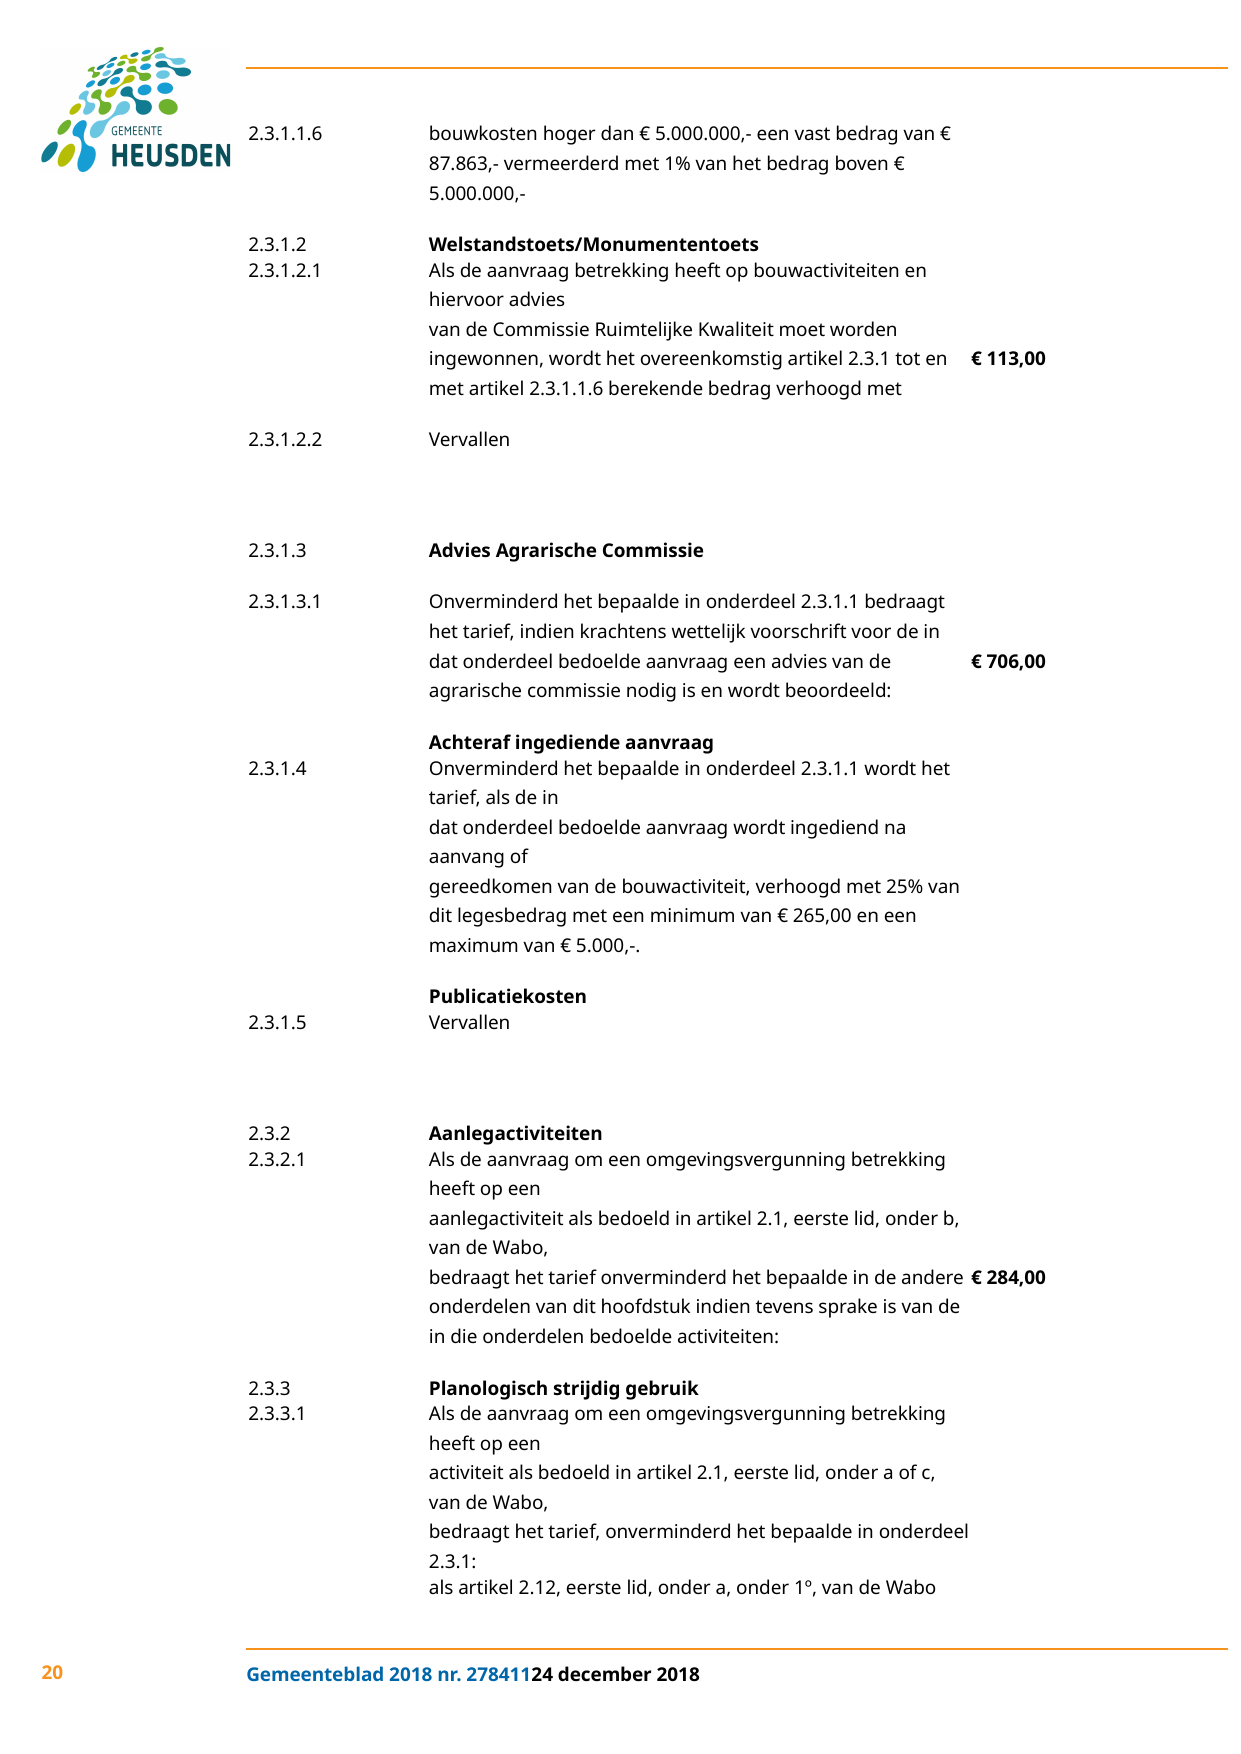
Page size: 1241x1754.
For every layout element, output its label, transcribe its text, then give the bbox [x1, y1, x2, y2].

table_cell 2.3.1.4 [248, 755, 429, 958]
table_cell [248, 703, 429, 729]
table_cell [429, 512, 971, 537]
table_cell [971, 1120, 1152, 1146]
table_cell Als de aanvraag betrekking heeft op bouwactiviteiten en hiervoor advies van de Commissie Ruimtelijke Kwaliteit moet worden ingewonnen, wordt het overeenkomstig artikel 2.3.1 tot en met artikel 2.3.1.1.6 berekende bedrag verhoogd met [429, 257, 971, 401]
table_cell [971, 755, 1152, 958]
table_cell [429, 563, 971, 589]
table_cell 2.3.2.1 [248, 1146, 429, 1349]
table_cell Vervallen [429, 1009, 971, 1094]
table_cell bouwkosten hoger dan € 5.000.000,- een vast bedrag van € 87.863,- vermeerderd met 1% van het bedrag boven € 5.000.000,- [429, 121, 971, 205]
table_cell [971, 231, 1152, 257]
table_cell [971, 958, 1152, 984]
table_cell € 706,00 [971, 589, 1152, 703]
table_cell [248, 729, 429, 755]
table_cell 2.3.1.3 [248, 537, 429, 563]
table_cell als artikel 2.12, eerste lid, onder a, onder 1º, van de Wabo [429, 1574, 971, 1600]
table_cell [971, 1094, 1152, 1120]
table_cell [971, 121, 1152, 205]
table_cell [971, 1574, 1152, 1600]
table_cell 2.3.1.5 [248, 1009, 429, 1094]
table_cell [248, 1094, 429, 1120]
table_cell 2.3.1.2 [248, 231, 429, 257]
table_cell [971, 537, 1152, 563]
table_cell [971, 984, 1152, 1009]
table_cell [248, 401, 429, 427]
table_cell 2.3.1.3.1 [248, 589, 429, 703]
table_cell Advies Agrarische Commissie [429, 537, 971, 563]
table_cell [971, 1400, 1152, 1574]
table_cell [971, 703, 1152, 729]
table_cell Als de aanvraag om een omgevingsvergunning betrekking heeft op een activiteit als bedoeld in artikel 2.1, eerste lid, onder a of c, van de Wabo, bedraagt het tarief, onverminderd het bepaalde in onderdeel 2.3.1: [429, 1400, 971, 1574]
table_cell [971, 1349, 1152, 1375]
table_cell [248, 563, 429, 589]
table_cell [429, 95, 971, 121]
table_cell [248, 205, 429, 231]
table_cell Aanlegactiviteiten [429, 1120, 971, 1146]
table_cell [248, 512, 429, 537]
table_cell [248, 958, 429, 984]
table_cell Welstandstoets/Monumententoets [429, 231, 971, 257]
table_cell [429, 958, 971, 984]
table_cell [248, 95, 429, 121]
table_cell Onverminderd het bepaalde in onderdeel 2.3.1.1 bedraagt het tarief, indien krachtens wettelijk voorschrift voor de in dat onderdeel bedoelde aanvraag een advies van de agrarische commissie nodig is en wordt beoordeeld: [429, 589, 971, 703]
table_cell [248, 984, 429, 1009]
table_cell [971, 512, 1152, 537]
table_cell Onverminderd het bepaalde in onderdeel 2.3.1.1 wordt het tarief, als de in dat onderdeel bedoelde aanvraag wordt ingediend na aanvang of gereedkomen van de bouwactiviteit, verhoogd met 25% van dit legesbedrag met een minimum van € 265,00 en een maximum van € 5.000,-. [429, 755, 971, 958]
table_cell [971, 1375, 1152, 1400]
table_cell [429, 1094, 971, 1120]
table_cell [971, 401, 1152, 427]
table_cell 2.3.3 [248, 1375, 429, 1400]
table_cell 2.3.1.2.2 [248, 427, 429, 512]
table_cell [429, 401, 971, 427]
table_cell [429, 703, 971, 729]
table_cell [429, 205, 971, 231]
picture [41, 47, 231, 172]
table_cell [971, 1009, 1152, 1094]
table_cell [971, 563, 1152, 589]
table_cell [971, 729, 1152, 755]
table_cell Achteraf ingediende aanvraag [429, 729, 971, 755]
table_cell [971, 427, 1152, 512]
table_cell € 113,00 [971, 257, 1152, 401]
table_cell 2.3.2 [248, 1120, 429, 1146]
table_cell [248, 1349, 429, 1375]
table_cell Publicatiekosten [429, 984, 971, 1009]
table_cell Als de aanvraag om een omgevingsvergunning betrekking heeft op een aanlegactiviteit als bedoeld in artikel 2.1, eerste lid, onder b, van de Wabo, bedraagt het tarief onverminderd het bepaalde in de andere onderdelen van dit hoofdstuk indien tevens sprake is van de in die onderdelen bedoelde activiteiten: [429, 1146, 971, 1349]
table_cell 2.3.3.1 [248, 1400, 429, 1574]
table_cell 2.3.1.2.1 [248, 257, 429, 401]
table_cell 2.3.1.1.6 [248, 121, 429, 205]
table_cell [971, 95, 1152, 121]
table_cell Vervallen [429, 427, 971, 512]
table_cell € 284,00 [971, 1146, 1152, 1349]
table_cell Planologisch strijdig gebruik [429, 1375, 971, 1400]
table_cell [429, 1349, 971, 1375]
table_cell [248, 1574, 429, 1600]
table_cell [971, 205, 1152, 231]
